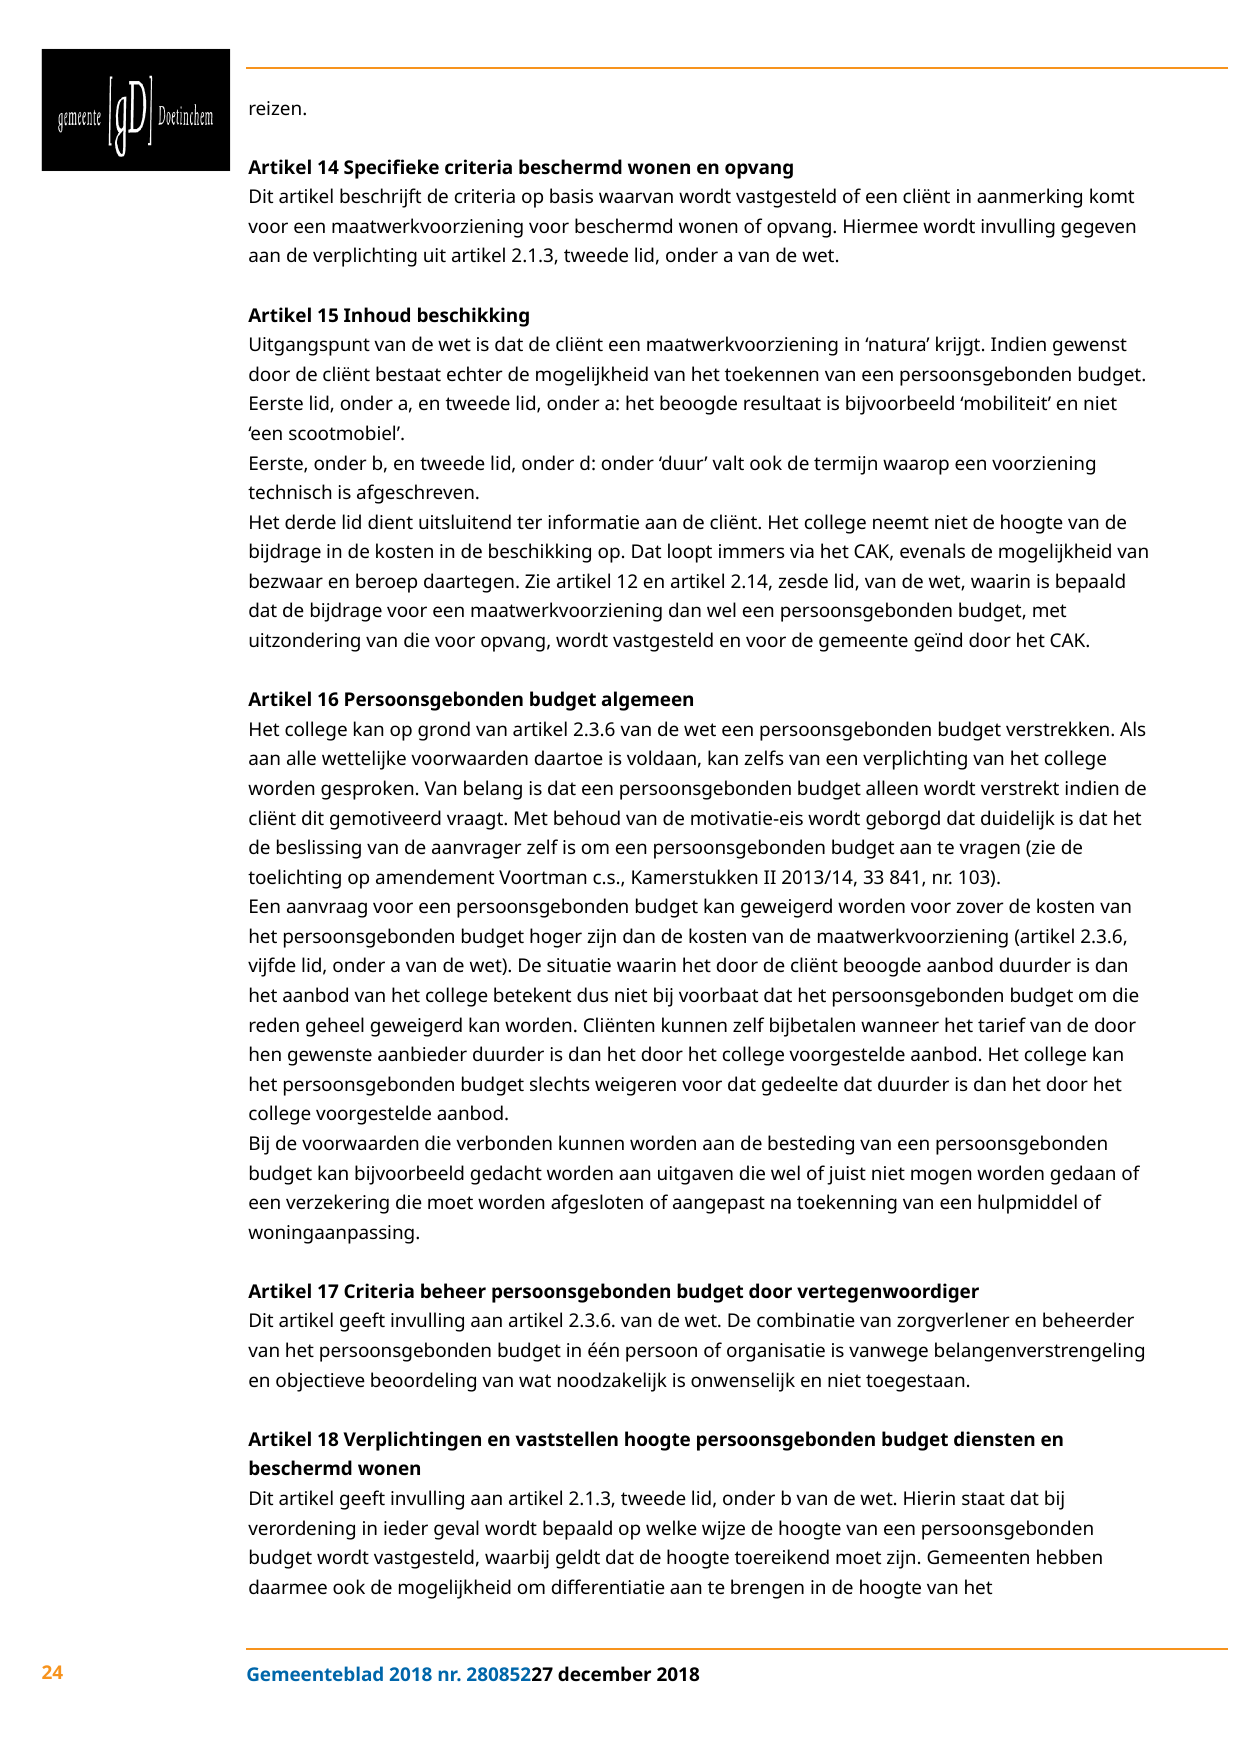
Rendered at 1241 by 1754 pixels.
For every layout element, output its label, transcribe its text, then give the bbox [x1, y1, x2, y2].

text Dit artikel beschrijft de criteria op basis waarvan wordt vastgesteld of een cliënt in aanmerking komt voor een maatwerkvoorziening voor beschermd wonen of opvang. Hiermee wordt invulling gegeven aan de verplichting uit artikel 2.1.3, tweede lid, onder a van de wet. [248, 183, 1152, 268]
text Het derde lid dient uitsluitend ter informatie aan de cliënt. Het college neemt niet de hoogte van de bijdrage in de kosten in de beschikking op. Dat loopt immers via het CAK, evenals de mogelijkheid van bezwaar en beroep daartegen. Zie artikel 12 en artikel 2.14, zesde lid, van de wet, waarin is bepaald dat de bijdrage voor een maatwerkvoorziening dan wel een persoonsgebonden budget, met uitzondering van die voor opvang, wordt vastgesteld en voor de gemeente geïnd door het CAK. [248, 509, 1152, 653]
text reizen. [248, 95, 1152, 121]
text Het college kan op grond van artikel 2.3.6 van de wet een persoonsgebonden budget verstrekken. Als aan alle wettelijke voorwaarden daartoe is voldaan, kan zelfs van een verplichting van het college worden gesproken. Van belang is dat een persoonsgebonden budget alleen wordt verstrekt indien de cliënt dit gemotiveerd vraagt. Met behoud van de motivatie-eis wordt geborgd dat duidelijk is dat het de beslissing van de aanvrager zelf is om een persoonsgebonden budget aan te vragen (zie de toelichting op amendement Voortman c.s., Kamerstukken II 2013/14, 33 841, nr. 103). [248, 716, 1152, 890]
text Een aanvraag voor een persoonsgebonden budget kan geweigerd worden voor zover de kosten van het persoonsgebonden budget hoger zijn dan de kosten van de maatwerkvoorziening (artikel 2.3.6, vijfde lid, onder a van de wet). De situatie waarin het door de cliënt beoogde aanbod duurder is dan het aanbod van het college betekent dus niet bij voorbaat dat het persoonsgebonden budget om die reden geheel geweigerd kan worden. Cliënten kunnen zelf bijbetalen wanneer het tarief van de door hen gewenste aanbieder duurder is dan het door het college voorgestelde aanbod. Het college kan het persoonsgebonden budget slechts weigeren voor dat gedeelte dat duurder is dan het door het college voorgestelde aanbod. [248, 893, 1152, 1126]
text Bij de voorwaarden die verbonden kunnen worden aan de besteding van een persoonsgebonden budget kan bijvoorbeeld gedacht worden aan uitgaven die wel of juist niet mogen worden gedaan of een verzekering die moet worden afgesloten of aangepast na toekenning van een hulpmiddel of woningaanpassing. [248, 1130, 1152, 1245]
picture [41, 47, 231, 172]
text Uitgangspunt van de wet is dat de cliënt een maatwerkvoorziening in ‘natura’ krijgt. Indien gewenst door de cliënt bestaat echter de mogelijkheid van het toekennen van een persoonsgebonden budget. [248, 331, 1152, 387]
text Artikel 16 Persoonsgebonden budget algemeen [248, 686, 1152, 712]
text Artikel 18 Verplichtingen en vaststellen hoogte persoonsgebonden budget diensten en beschermd wonen [248, 1426, 1152, 1481]
text Artikel 14 Specifieke criteria beschermd wonen en opvang [248, 154, 1152, 180]
text Artikel 15 Inhoud beschikking [248, 302, 1152, 328]
text Eerste, onder b, en tweede lid, onder d: onder ‘duur’ valt ook de termijn waarop een voorziening technisch is afgeschreven. [248, 450, 1152, 505]
text Dit artikel geeft invulling aan artikel 2.1.3, tweede lid, onder b van de wet. Hierin staat dat bij verordening in ieder geval wordt bepaald op welke wijze de hoogte van een persoonsgebonden budget wordt vastgesteld, waarbij geldt dat de hoogte toereikend moet zijn. Gemeenten hebben daarmee ook de mogelijkheid om differentiatie aan te brengen in de hoogte van het [248, 1485, 1152, 1600]
text Dit artikel geeft invulling aan artikel 2.3.6. van de wet. De combinatie van zorgverlener en beheerder van het persoonsgebonden budget in één persoon of organisatie is vanwege belangenverstrengeling en objectieve beoordeling van wat noodzakelijk is onwenselijk en niet toegestaan. [248, 1308, 1152, 1393]
text Eerste lid, onder a, en tweede lid, onder a: het beoogde resultaat is bijvoorbeeld ‘mobiliteit’ en niet ‘een scootmobiel’. [248, 391, 1152, 446]
text Artikel 17 Criteria beheer persoonsgebonden budget door vertegenwoordiger [248, 1278, 1152, 1304]
